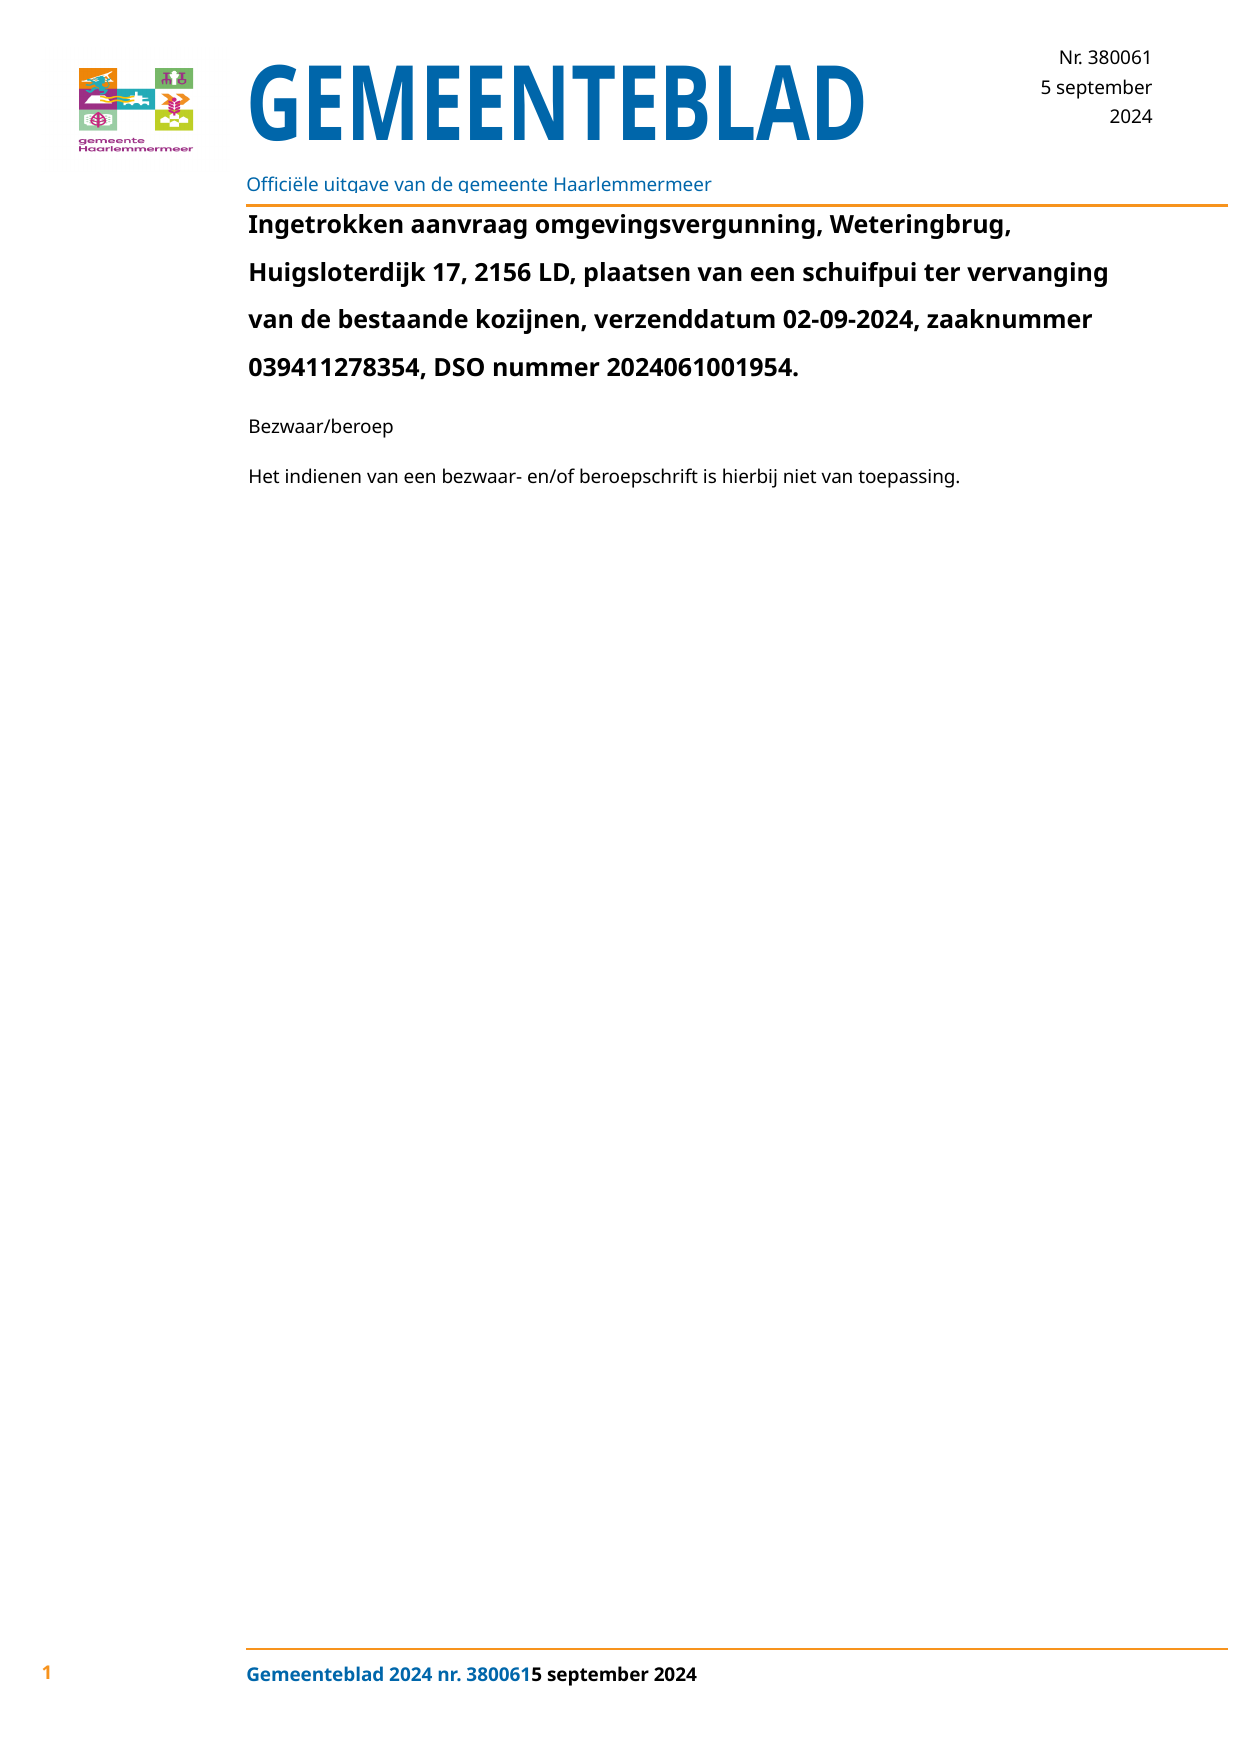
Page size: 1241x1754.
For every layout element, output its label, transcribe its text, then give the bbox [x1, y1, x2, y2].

text Bezwaar/beroep [248, 413, 1152, 439]
text Het indienen van een bezwaar- en/of beroepschrift is hierbij niet van toepassing. [248, 463, 1152, 489]
text Ingetrokken aanvraag omgevingsvergunning, Weteringbrug, Huigsloterdijk 17, 2156 LD, plaatsen van een schuifpui ter vervanging van de bestaande kozijnen, verzenddatum 02-09-2024, zaaknummer 039411278354, DSO nummer 2024061001954. [248, 207, 1152, 384]
picture [41, 47, 231, 172]
